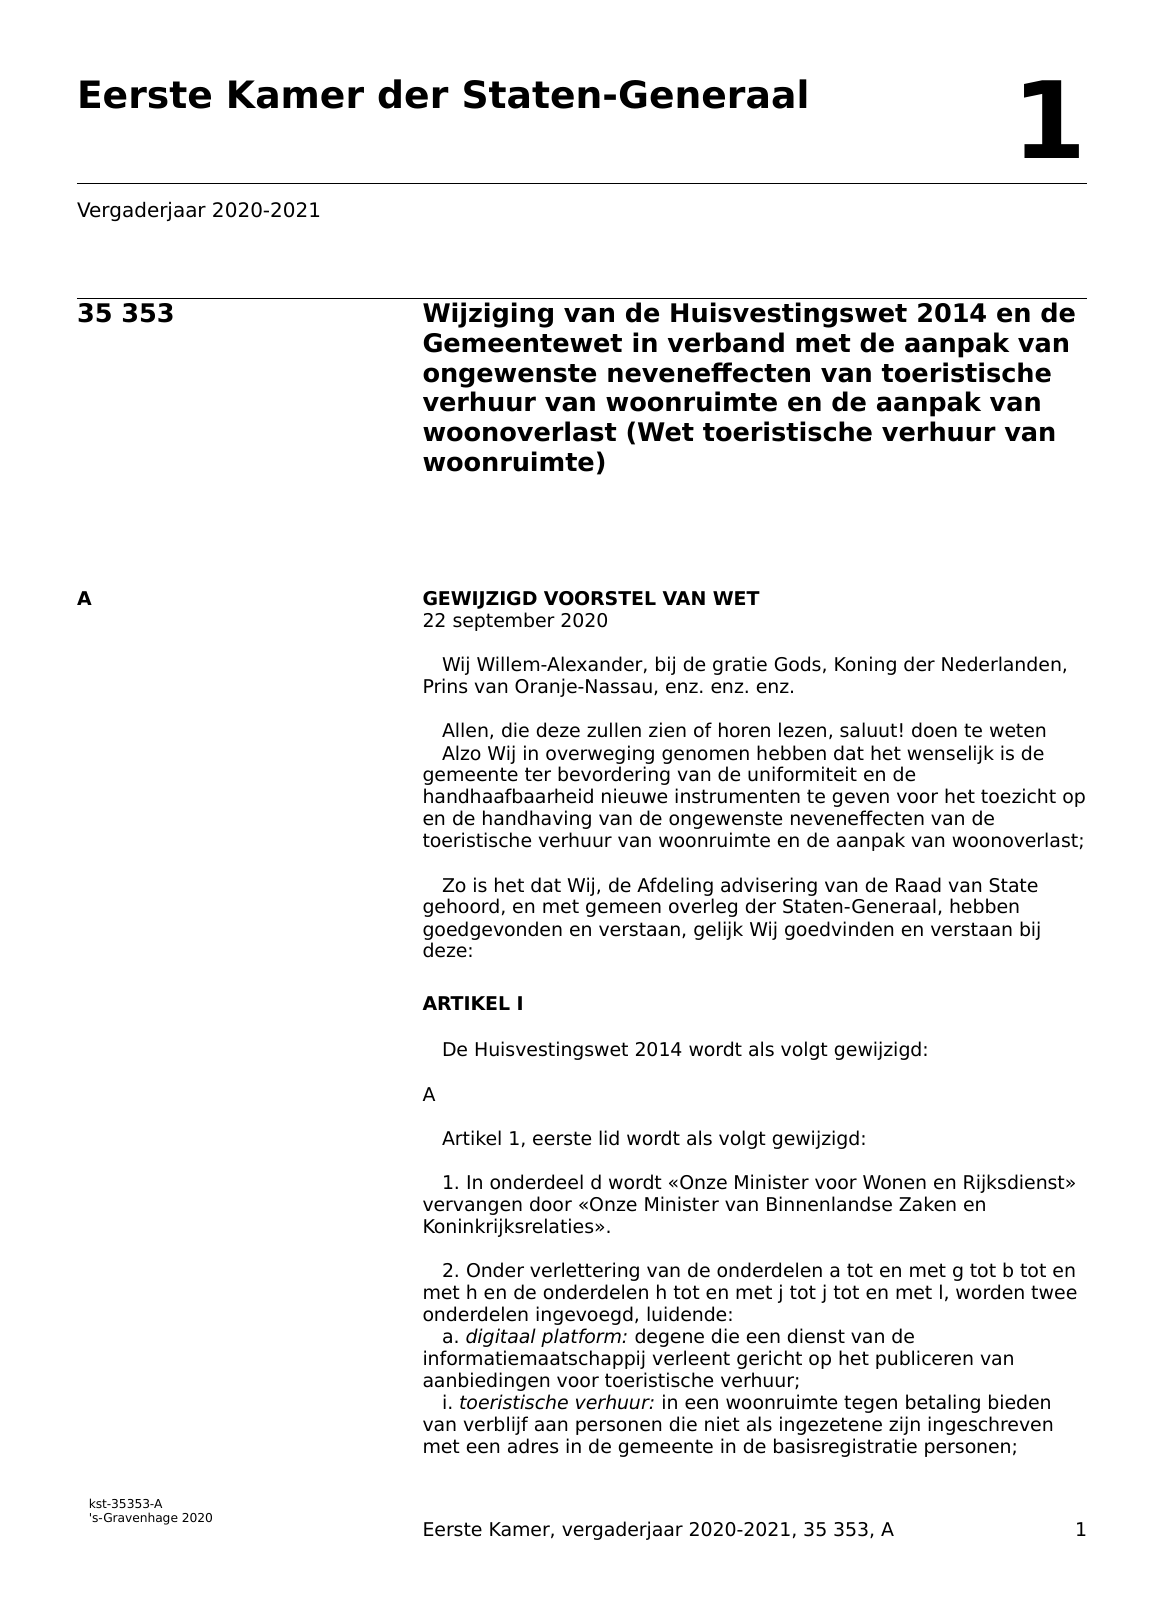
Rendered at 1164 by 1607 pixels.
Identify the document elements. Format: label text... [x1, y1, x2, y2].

table_header 1 [886, 59, 1087, 183]
text 1. In onderdeel d wordt «Onze Minister voor Wonen en Rijksdienst» vervangen door «Onze Minister van Binnenlandse Zaken en Koninkrijksrelaties». [422, 1172, 1087, 1238]
text Wij Willem-Alexander, bij de gratie Gods, Koning der Nederlanden, Prins van Oranje-Nassau, enz. enz. enz. [422, 654, 1087, 698]
text Zo is het dat Wij, de Afdeling advisering van de Raad van State gehoord, en met gemeen overleg der Staten-Generaal, hebben goedgevonden en verstaan, gelijk Wij goedvinden en verstaan bij deze: [422, 874, 1087, 962]
text A [422, 1083, 1087, 1106]
table_header Eerste Kamer der Staten-Generaal [77, 59, 886, 183]
text Alzo Wij in overweging genomen hebben dat het wenselijk is de gemeente ter bevordering van de uniformiteit en de handhaafbaarheid nieuwe instrumenten te geven voor het toezicht op en de handhaving van de ongewenste neveneffecten van de toeristische verhuur van woonruimte en de aanpak van woonoverlast; [422, 742, 1087, 852]
text a. digitaal platform: degene die een dienst van de informatiemaatschappij verleent gericht op het publiceren van aanbiedingen voor toeristische verhuur; [422, 1326, 1087, 1392]
text Artikel 1, eerste lid wordt als volgt gewijzigd: [422, 1128, 1087, 1150]
subtitle ARTIKEL I [422, 992, 1087, 1014]
text 2. Onder verlettering van de onderdelen a tot en met g tot b tot en met h en de onderdelen h tot en met j tot j tot en met l, worden twee onderdelen ingevoegd, luidende: [422, 1260, 1087, 1326]
subtitle A GEWIJZIGD VOORSTEL VAN WET [77, 588, 1087, 610]
table_cell Vergaderjaar 2020-2021 [77, 184, 1087, 298]
text kst-35353-A [88, 1497, 323, 1511]
text Allen, die deze zullen zien of horen lezen, saluut! doen te weten [422, 720, 1087, 742]
text i. toeristische verhuur: in een woonruimte tegen betaling bieden van verblijf aan personen die niet als ingezetene zijn ingeschreven met een adres in de gemeente in de basisregistratie personen; [422, 1392, 1087, 1458]
text De Huisvestingswet 2014 wordt als volgt gewijzigd: [422, 1039, 1087, 1061]
subtitle 35 353 Wijziging van de Huisvestingswet 2014 en de Gemeentewet in verband met de aanpak van ongewenste neveneffecten van toeristische verhuur van woonruimte en de aanpak van woonoverlast (Wet toeristische verhuur van woonruimte) [77, 299, 1087, 477]
text 's-Gravenhage 2020 [88, 1511, 323, 1525]
text 22 september 2020 [422, 610, 1087, 632]
